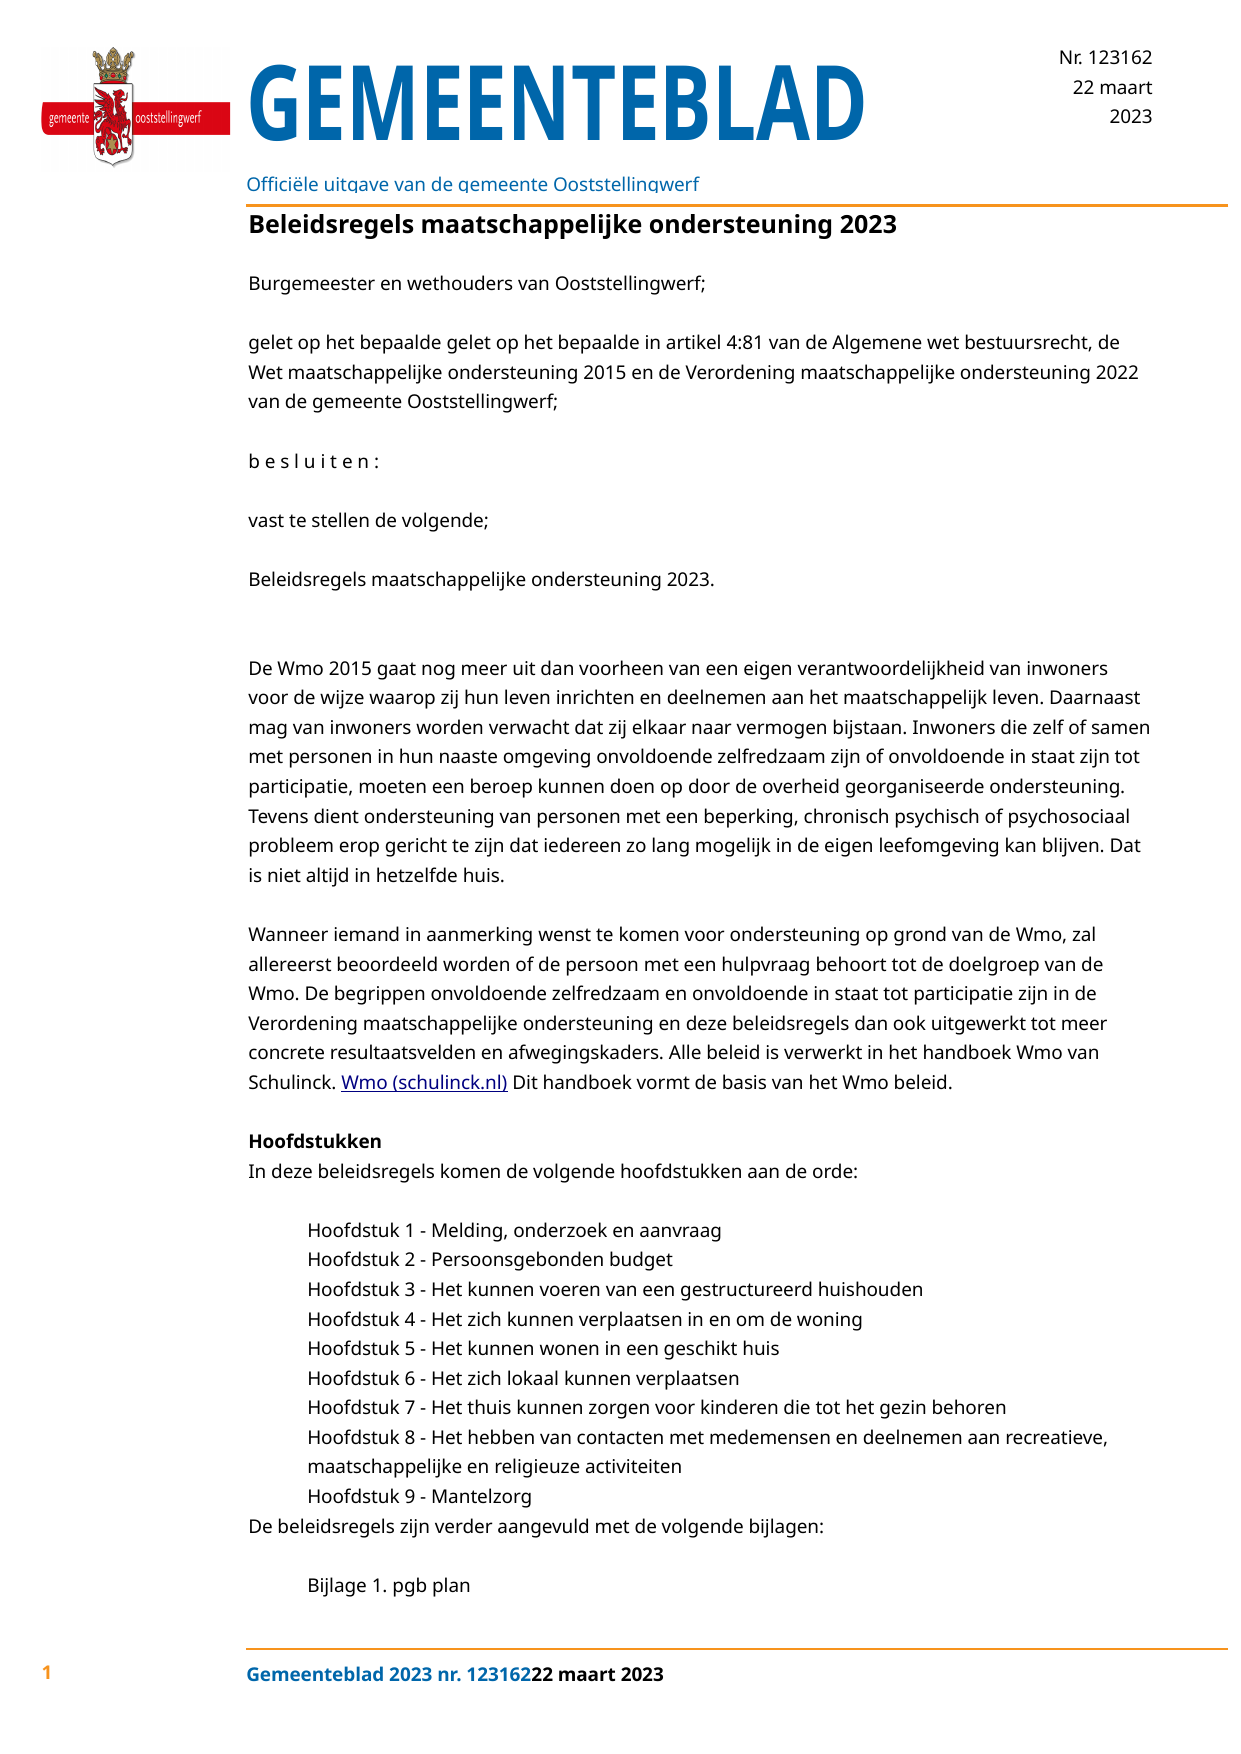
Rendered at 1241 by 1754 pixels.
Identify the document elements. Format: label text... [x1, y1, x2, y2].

text Wanneer iemand in aanmerking wenst te komen voor ondersteuning op grond van de Wmo, zal allereerst beoordeeld worden of de persoon met een hulpvraag behoort tot de doelgroep van de Wmo. De begrippen onvoldoende zelfredzaam en onvoldoende in staat tot participatie zijn in de Verordening maatschappelijke ondersteuning en deze beleidsregels dan ook uitgewerkt tot meer concrete resultaatsvelden en afwegingskaders. Alle beleid is verwerkt in het handboek Wmo van Schulinck. Wmo (schulinck.nl) Dit handboek vormt de basis van het Wmo beleid. [248, 921, 1152, 1095]
list Hoofdstuk 7 - Het thuis kunnen zorgen voor kinderen die tot het gezin behoren [248, 1394, 1152, 1420]
picture [41, 47, 231, 172]
list Hoofdstuk 3 - Het kunnen voeren van een gestructureerd huishouden [248, 1276, 1152, 1302]
list Hoofdstuk 8 - Het hebben van contacten met medemensen en deelnemen aan recreatieve, maatschappelijke en religieuze activiteiten [248, 1424, 1152, 1479]
text b e s l u i t e n : [248, 448, 1152, 473]
list Hoofdstuk 6 - Het zich lokaal kunnen verplaatsen [248, 1365, 1152, 1391]
text De Wmo 2015 gaat nog meer uit dan voorheen van een eigen verantwoordelijkheid van inwoners voor de wijze waarop zij hun leven inrichten en deelnemen aan het maatschappelijk leven. Daarnaast mag van inwoners worden verwacht dat zij elkaar naar vermogen bijstaan. Inwoners die zelf of samen met personen in hun naaste omgeving onvoldoende zelfredzaam zijn of onvoldoende in staat zijn tot participatie, moeten een beroep kunnen doen op door de overheid georganiseerde ondersteuning. Tevens dient ondersteuning van personen met een beperking, chronisch psychisch of psychosociaal probleem erop gericht te zijn dat iedereen zo lang mogelijk in de eigen leefomgeving kan blijven. Dat is niet altijd in hetzelfde huis. [248, 655, 1152, 888]
text vast te stellen de volgende; [248, 507, 1152, 533]
text Beleidsregels maatschappelijke ondersteuning 2023. [248, 566, 1152, 592]
list Hoofdstuk 5 - Het kunnen wonen in een geschikt huis [248, 1335, 1152, 1361]
text De beleidsregels zijn verder aangevuld met de volgende bijlagen: [248, 1513, 1152, 1538]
text Beleidsregels maatschappelijke ondersteuning 2023 [248, 207, 1152, 241]
list Hoofdstuk 4 - Het zich kunnen verplaatsen in en om de woning [248, 1306, 1152, 1331]
list Hoofdstuk 1 - Melding, onderzoek en aanvraag [248, 1217, 1152, 1243]
text In deze beleidsregels komen de volgende hoofdstukken aan de orde: [248, 1158, 1152, 1183]
text gelet op het bepaalde gelet op het bepaalde in artikel 4:81 van de Algemene wet bestuursrecht, de Wet maatschappelijke ondersteuning 2015 en de Verordening maatschappelijke ondersteuning 2022 van de gemeente Ooststellingwerf; [248, 329, 1152, 414]
text Hoofdstukken [248, 1128, 1152, 1154]
list Hoofdstuk 9 - Mantelzorg [248, 1483, 1152, 1509]
list Bijlage 1. pgb plan [248, 1572, 1152, 1598]
list Hoofdstuk 2 - Persoonsgebonden budget [248, 1247, 1152, 1272]
text Burgemeester en wethouders van Ooststellingwerf; [248, 270, 1152, 296]
